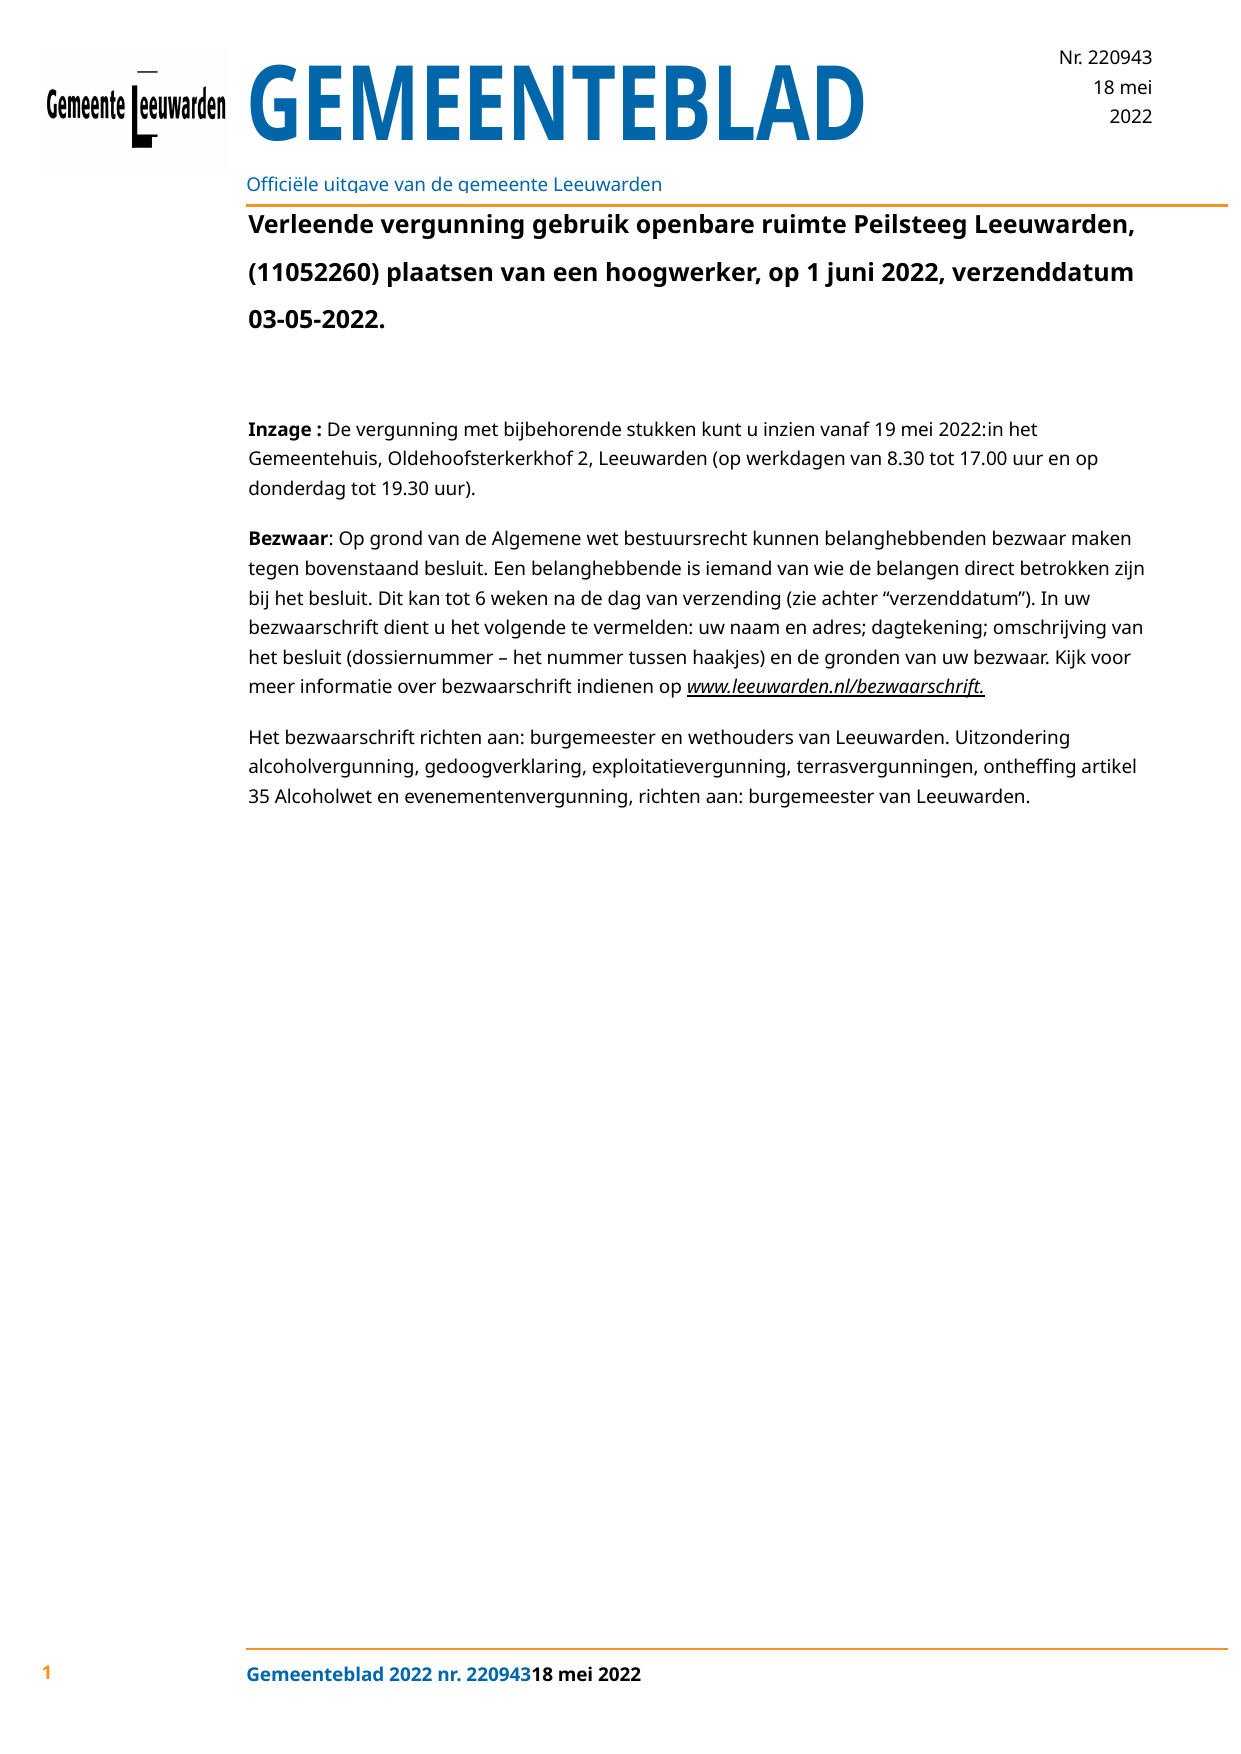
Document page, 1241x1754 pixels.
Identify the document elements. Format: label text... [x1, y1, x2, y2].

picture [41, 47, 231, 172]
text Verleende vergunning gebruik openbare ruimte Peilsteeg Leeuwarden, (11052260) plaatsen van een hoogwerker, op 1 juni 2022, verzenddatum 03-05-2022. [248, 207, 1152, 336]
text Het bezwaarschrift richten aan: burgemeester en wethouders van Leeuwarden. Uitzondering alcoholvergunning, gedoogverklaring, exploitatievergunning, terrasvergunningen, ontheffing artikel 35 Alcoholwet en evenementenvergunning, richten aan: burgemeester van Leeuwarden. [248, 724, 1152, 809]
text Bezwaar: Op grond van de Algemene wet bestuursrecht kunnen belanghebbenden bezwaar maken tegen bovenstaand besluit. Een belanghebbende is iemand van wie de belangen direct betrokken zijn bij het besluit. Dit kan tot 6 weken na de dag van verzending (zie achter “verzenddatum”). In uw bezwaarschrift dient u het volgende te vermelden: uw naam en adres; dagtekening; omschrijving van het besluit (dossiernummer – het nummer tussen haakjes) en de gronden van uw bezwaar. Kijk voor meer informatie over bezwaarschrift indienen op www.leeuwarden.nl/bezwaarschrift. [248, 526, 1152, 699]
text Inzage : De vergunning met bijbehorende stukken kunt u inzien vanaf 19 mei 2022:in het Gemeentehuis, Oldehoofsterkerkhof 2, Leeuwarden (op werkdagen van 8.30 tot 17.00 uur en op donderdag tot 19.30 uur). [248, 416, 1152, 501]
